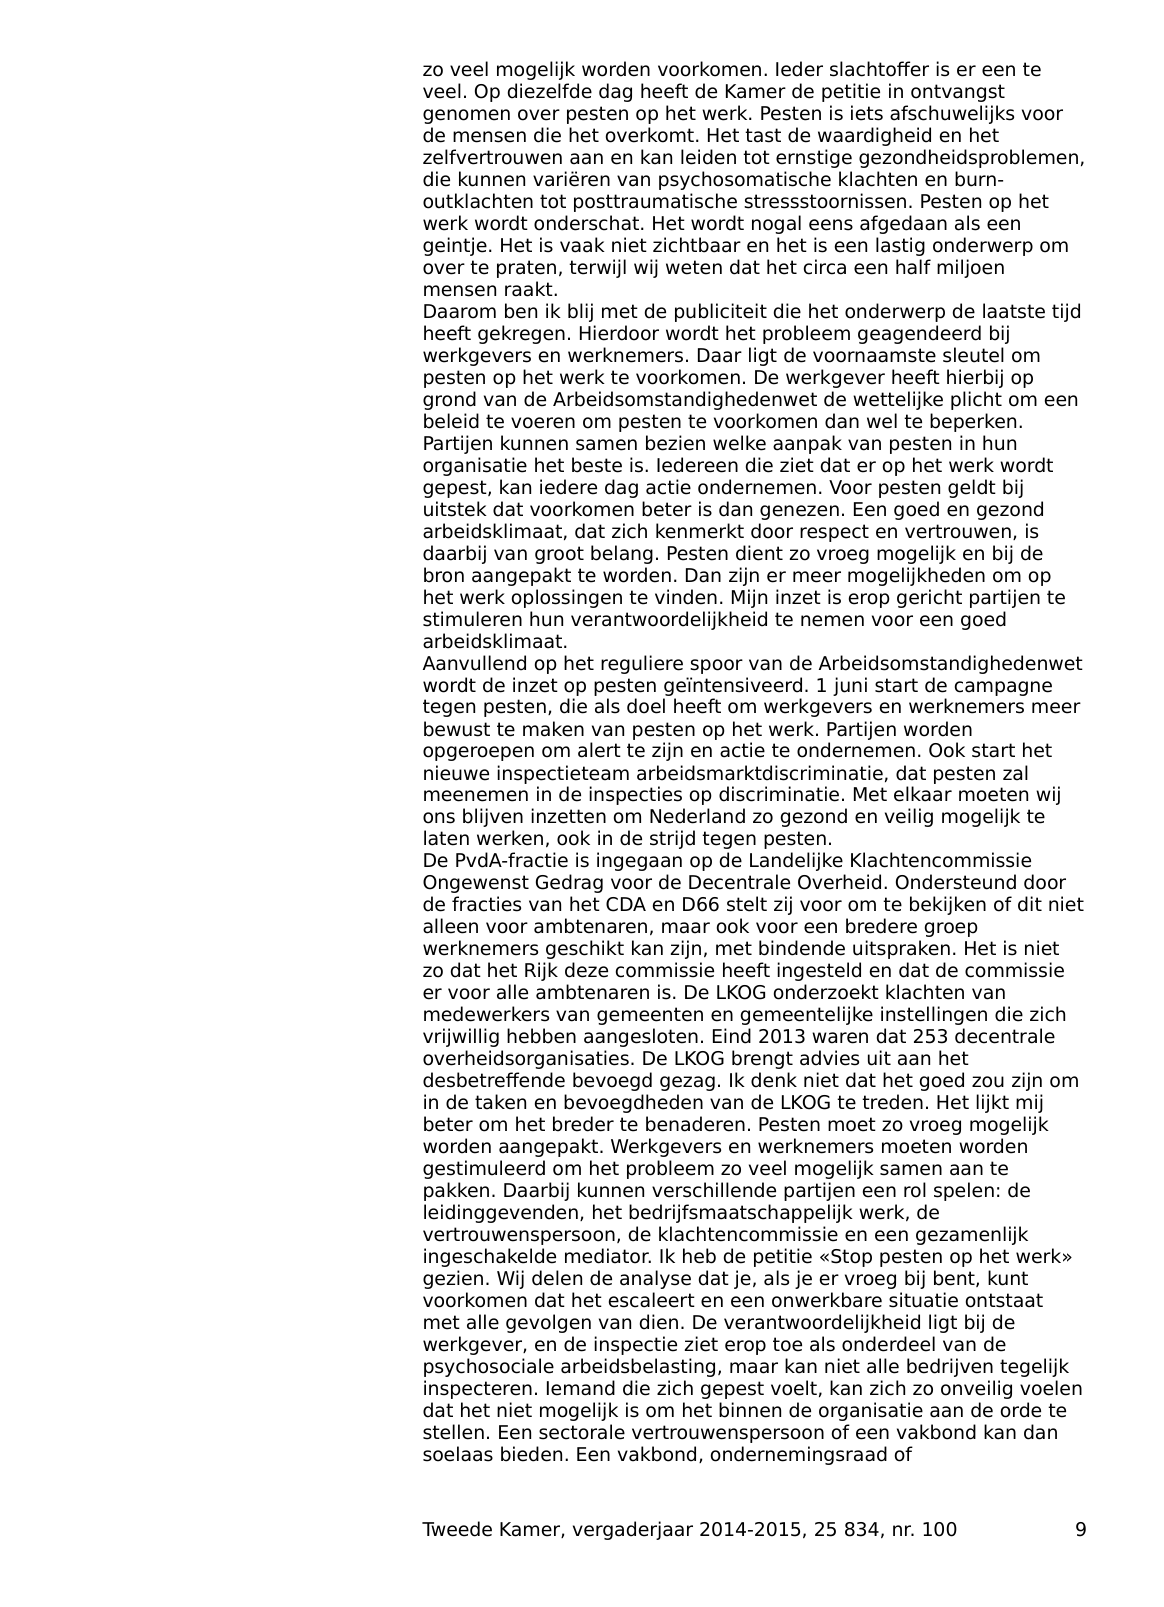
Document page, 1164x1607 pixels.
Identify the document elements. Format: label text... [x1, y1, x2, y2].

text Daarom ben ik blij met de publiciteit die het onderwerp de laatste tijd heeft gekregen. Hierdoor wordt het probleem geagendeerd bij werkgevers en werknemers. Daar ligt de voornaamste sleutel om pesten op het werk te voorkomen. De werkgever heeft hierbij op grond van de Arbeidsomstandighedenwet de wettelijke plicht om een beleid te voeren om pesten te voorkomen dan wel te beperken. Partijen kunnen samen bezien welke aanpak van pesten in hun organisatie het beste is. Iedereen die ziet dat er op het werk wordt gepest, kan iedere dag actie ondernemen. Voor pesten geldt bij uitstek dat voorkomen beter is dan genezen. Een goed en gezond arbeidsklimaat, dat zich kenmerkt door respect en vertrouwen, is daarbij van groot belang. Pesten dient zo vroeg mogelijk en bij de bron aangepakt te worden. Dan zijn er meer mogelijkheden om op het werk oplossingen te vinden. Mijn inzet is erop gericht partijen te stimuleren hun verantwoordelijkheid te nemen voor een goed arbeidsklimaat. [422, 301, 1087, 652]
text De PvdA-fractie is ingegaan op de Landelijke Klachtencommissie Ongewenst Gedrag voor de Decentrale Overheid. Ondersteund door de fracties van het CDA en D66 stelt zij voor om te bekijken of dit niet alleen voor ambtenaren, maar ook voor een bredere groep werknemers geschikt kan zijn, met bindende uitspraken. Het is niet zo dat het Rijk deze commissie heeft ingesteld en dat de commissie er voor alle ambtenaren is. De LKOG onderzoekt klachten van medewerkers van gemeenten en gemeentelijke instellingen die zich vrijwillig hebben aangesloten. Eind 2013 waren dat 253 decentrale overheidsorganisaties. De LKOG brengt advies uit aan het desbetreffende bevoegd gezag. Ik denk niet dat het goed zou zijn om in de taken en bevoegdheden van de LKOG te treden. Het lijkt mij beter om het breder te benaderen. Pesten moet zo vroeg mogelijk worden aangepakt. Werkgevers en werknemers moeten worden gestimuleerd om het probleem zo veel mogelijk samen aan te pakken. Daarbij kunnen verschillende partijen een rol spelen: de leidinggevenden, het bedrijfsmaatschappelijk werk, de vertrouwenspersoon, de klachtencommissie en een gezamenlijk ingeschakelde mediator. Ik heb de petitie «Stop pesten op het werk» gezien. Wij delen de analyse dat je, als je er vroeg bij bent, kunt voorkomen dat het escaleert en een onwerkbare situatie ontstaat met alle gevolgen van dien. De verantwoordelijkheid ligt bij de werkgever, en de inspectie ziet erop toe als onderdeel van de psychosociale arbeidsbelasting, maar kan niet alle bedrijven tegelijk inspecteren. Iemand die zich gepest voelt, kan zich zo onveilig voelen dat het niet mogelijk is om het binnen de organisatie aan de orde te stellen. Een sectorale vertrouwenspersoon of een vakbond kan dan soelaas bieden. Een vakbond, ondernemingsraad of [422, 850, 1087, 1466]
text zo veel mogelijk worden voorkomen. Ieder slachtoffer is er een te veel. Op diezelfde dag heeft de Kamer de petitie in ontvangst genomen over pesten op het werk. Pesten is iets afschuwelijks voor de mensen die het overkomt. Het tast de waardigheid en het zelfvertrouwen aan en kan leiden tot ernstige gezondheidsproblemen, die kunnen variëren van psychosomatische klachten en burn-outklachten tot posttraumatische stressstoornissen. Pesten op het werk wordt onderschat. Het wordt nogal eens afgedaan als een geintje. Het is vaak niet zichtbaar en het is een lastig onderwerp om over te praten, terwijl wij weten dat het circa een half miljoen mensen raakt. [422, 59, 1087, 301]
text Aanvullend op het reguliere spoor van de Arbeidsomstandighedenwet wordt de inzet op pesten geïntensiveerd. 1 juni start de campagne tegen pesten, die als doel heeft om werkgevers en werknemers meer bewust te maken van pesten op het werk. Partijen worden opgeroepen om alert te zijn en actie te ondernemen. Ook start het nieuwe inspectieteam arbeidsmarktdiscriminatie, dat pesten zal meenemen in de inspecties op discriminatie. Met elkaar moeten wij ons blijven inzetten om Nederland zo gezond en veilig mogelijk te laten werken, ook in de strijd tegen pesten. [422, 652, 1087, 850]
